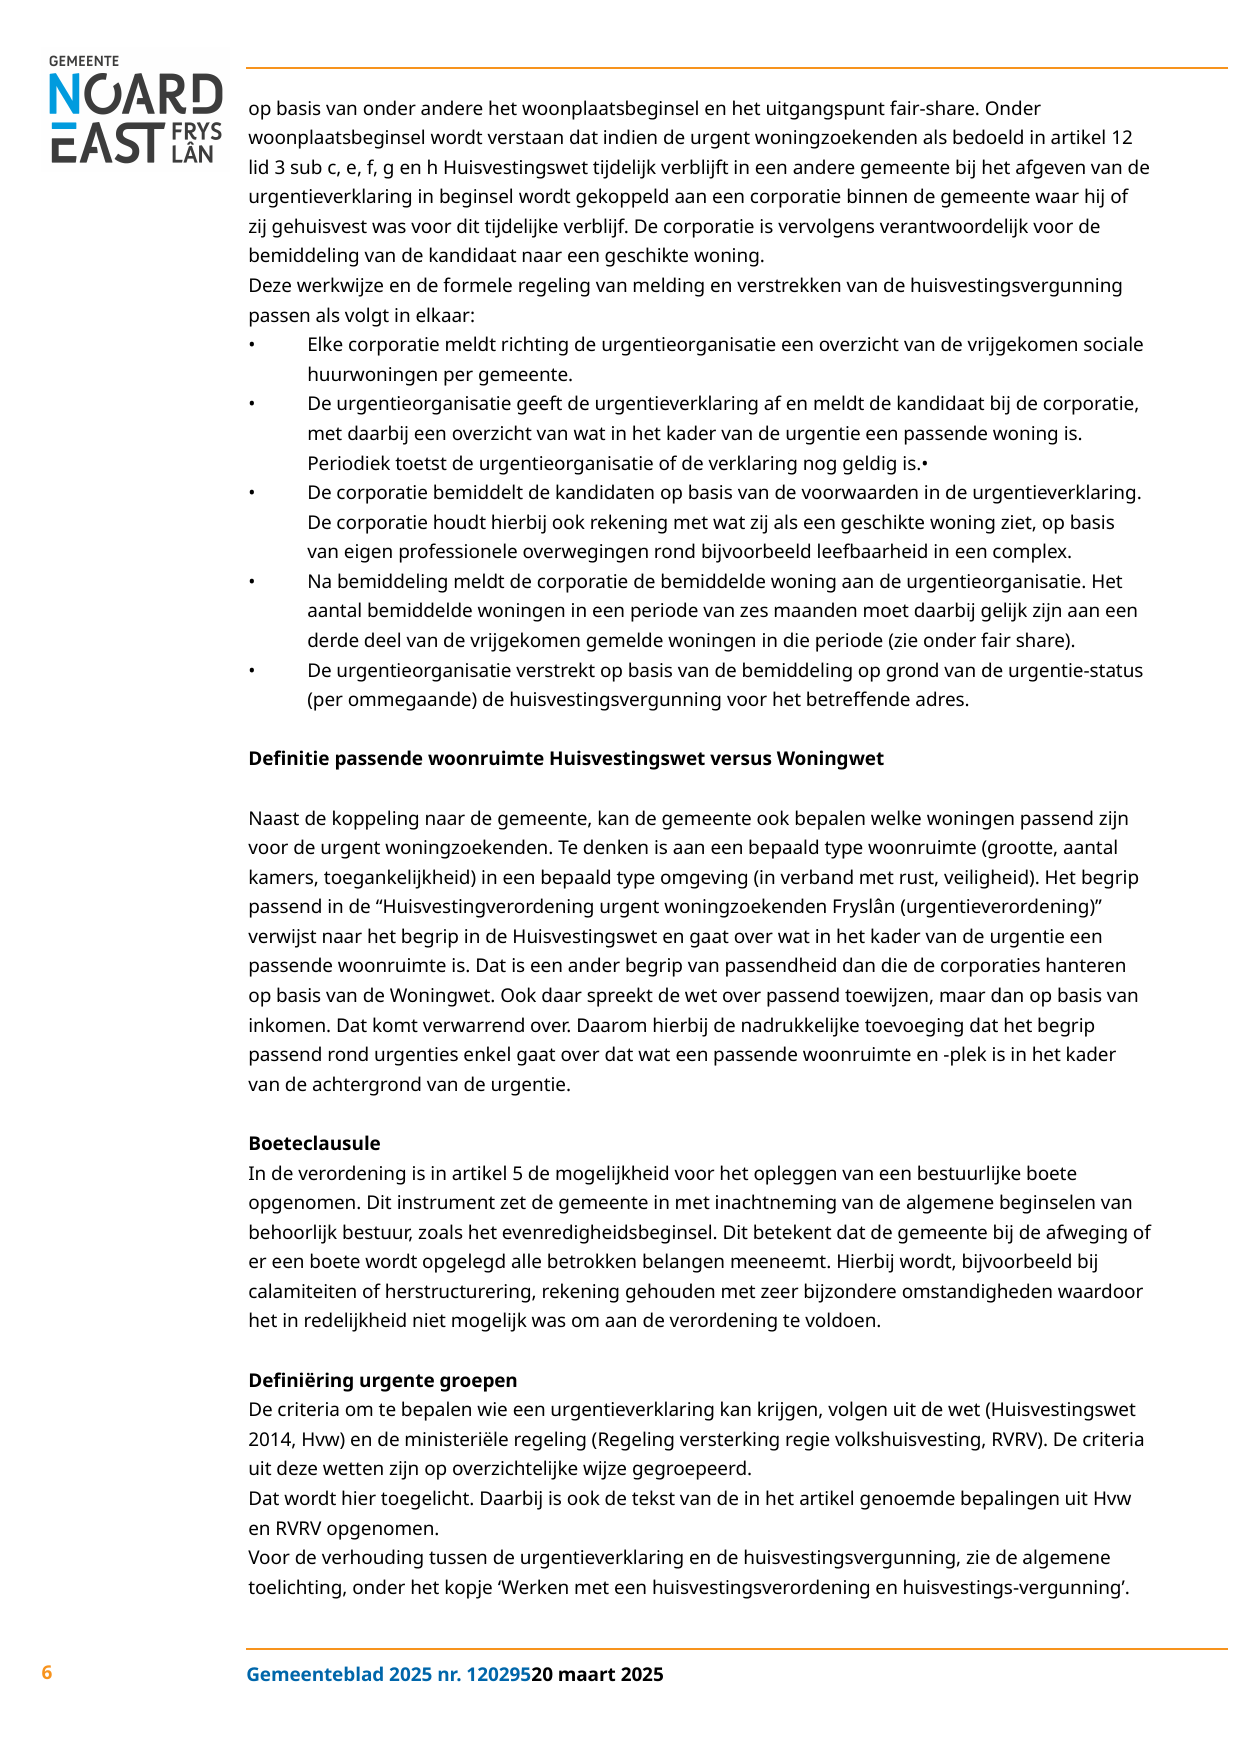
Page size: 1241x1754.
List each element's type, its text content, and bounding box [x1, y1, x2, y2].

text Dat wordt hier toegelicht. Daarbij is ook de tekst van de in het artikel genoemde bepalingen uit Hvw en RVRV opgenomen. [248, 1485, 1152, 1541]
picture [41, 47, 231, 172]
text Boeteclausule [248, 1130, 1152, 1156]
list De urgentieorganisatie verstrekt op basis van de bemiddeling op grond van de urgentie-status (per ommegaande) de huisvestingsvergunning voor het betreffende adres. [248, 657, 1152, 712]
text Voor de verhouding tussen de urgentieverklaring en de huisvestingsvergunning, zie de algemene toelichting, onder het kopje ‘Werken met een huisvestingsverordening en huisvestings-vergunning’. [248, 1544, 1152, 1600]
list Elke corporatie meldt richting de urgentieorganisatie een overzicht van de vrijgekomen sociale huurwoningen per gemeente. [248, 331, 1152, 387]
text Naast de koppeling naar de gemeente, kan de gemeente ook bepalen welke woningen passend zijn voor de urgent woningzoekenden. Te denken is aan een bepaald type woonruimte (grootte, aantal kamers, toegankelijkheid) in een bepaald type omgeving (in verband met rust, veiligheid). Het begrip passend in de “Huisvestingverordening urgent woningzoekenden Fryslân (urgentieverordening)” verwijst naar het begrip in de Huisvestingswet en gaat over wat in het kader van de urgentie een passende woonruimte is. Dat is een ander begrip van passendheid dan die de corporaties hanteren op basis van de Woningwet. Ook daar spreekt de wet over passend toewijzen, maar dan op basis van inkomen. Dat komt verwarrend over. Daarom hierbij de nadrukkelijke toevoeging dat het begrip passend rond urgenties enkel gaat over dat wat een passende woonruimte en -plek is in het kader van de achtergrond van de urgentie. [248, 805, 1152, 1097]
list De corporatie bemiddelt de kandidaten op basis van de voorwaarden in de urgentieverklaring. De corporatie houdt hierbij ook rekening met wat zij als een geschikte woning ziet, op basis van eigen professionele overwegingen rond bijvoorbeeld leefbaarheid in een complex. [248, 479, 1152, 564]
list Na bemiddeling meldt de corporatie de bemiddelde woning aan de urgentieorganisatie. Het aantal bemiddelde woningen in een periode van zes maanden moet daarbij gelijk zijn aan een derde deel van de vrijgekomen gemelde woningen in die periode (zie onder fair share). [248, 568, 1152, 653]
text Definitie passende woonruimte Huisvestingswet versus Woningwet [248, 746, 1152, 771]
list De urgentieorganisatie geeft de urgentieverklaring af en meldt de kandidaat bij de corporatie, met daarbij een overzicht van wat in het kader van de urgentie een passende woning is. Periodiek toetst de urgentieorganisatie of de verklaring nog geldig is.• [248, 391, 1152, 476]
text Definiëring urgente groepen [248, 1367, 1152, 1393]
text op basis van onder andere het woonplaatsbeginsel en het uitgangspunt fair-share. Onder woonplaatsbeginsel wordt verstaan dat indien de urgent woningzoekenden als bedoeld in artikel 12 lid 3 sub c, e, f, g en h Huisvestingswet tijdelijk verblijft in een andere gemeente bij het afgeven van de urgentieverklaring in beginsel wordt gekoppeld aan een corporatie binnen de gemeente waar hij of zij gehuisvest was voor dit tijdelijke verblijf. De corporatie is vervolgens verantwoordelijk voor de bemiddeling van de kandidaat naar een geschikte woning. [248, 95, 1152, 268]
text In de verordening is in artikel 5 de mogelijkheid voor het opleggen van een bestuurlijke boete opgenomen. Dit instrument zet de gemeente in met inachtneming van de algemene beginselen van behoorlijk bestuur, zoals het evenredigheidsbeginsel. Dit betekent dat de gemeente bij de afweging of er een boete wordt opgelegd alle betrokken belangen meeneemt. Hierbij wordt, bijvoorbeeld bij calamiteiten of herstructurering, rekening gehouden met zeer bijzondere omstandigheden waardoor het in redelijkheid niet mogelijk was om aan de verordening te voldoen. [248, 1160, 1152, 1333]
text Deze werkwijze en de formele regeling van melding en verstrekken van de huisvestingsvergunning passen als volgt in elkaar: [248, 272, 1152, 328]
text De criteria om te bepalen wie een urgentieverklaring kan krijgen, volgen uit de wet (Huisvestingswet 2014, Hvw) en de ministeriële regeling (Regeling versterking regie volkshuisvesting, RVRV). De criteria uit deze wetten zijn op overzichtelijke wijze gegroepeerd. [248, 1396, 1152, 1481]
